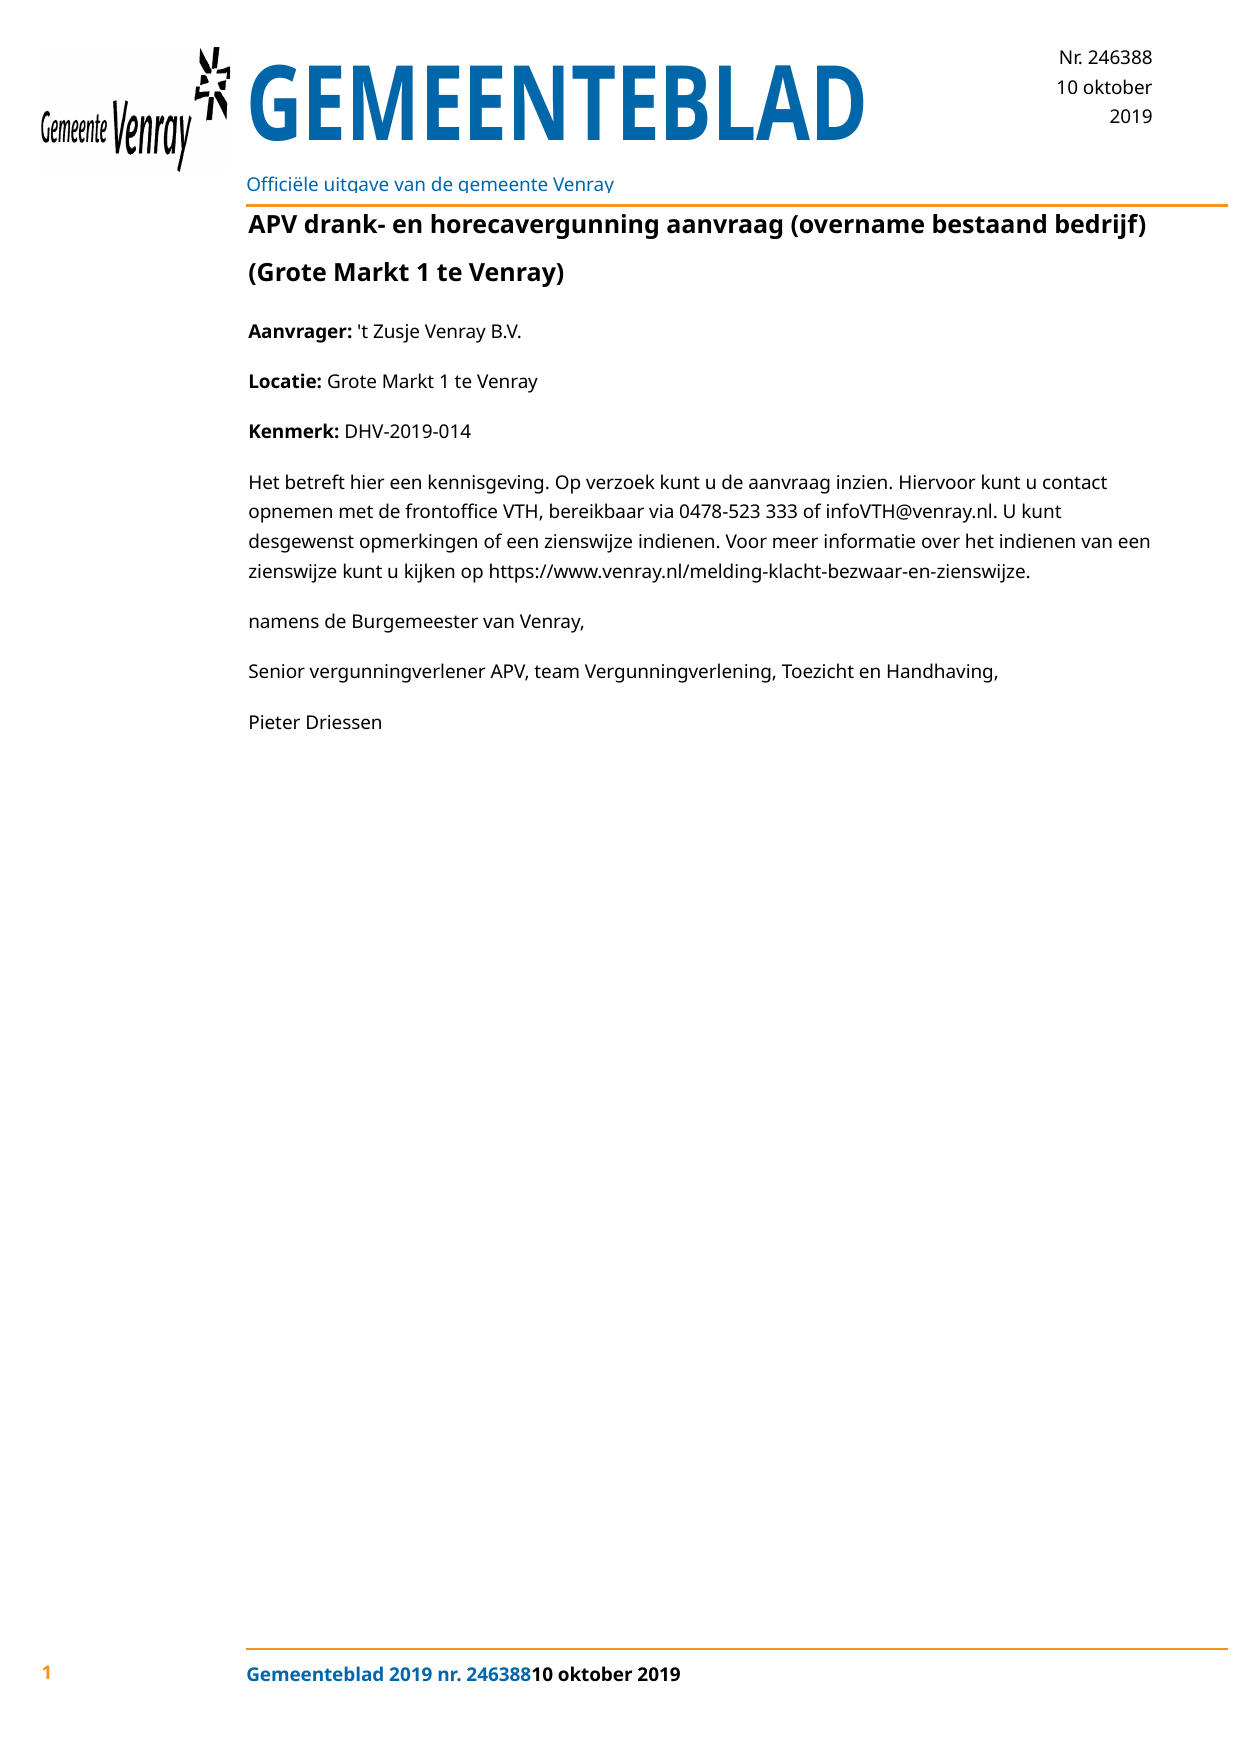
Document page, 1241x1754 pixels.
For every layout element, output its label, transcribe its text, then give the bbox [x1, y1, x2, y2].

text namens de Burgemeester van Venray, [248, 608, 1152, 634]
picture [41, 47, 231, 172]
text APV drank- en horecavergunning aanvraag (overname bestaand bedrijf) (Grote Markt 1 te Venray) [248, 207, 1152, 288]
text Kenmerk: DHV-2019-014 [248, 419, 1152, 444]
text Het betreft hier een kennisgeving. Op verzoek kunt u de aanvraag inzien. Hiervoor kunt u contact opnemen met de frontoffice VTH, bereikbaar via 0478-523 333 of infoVTH@venray.nl. U kunt desgewenst opmerkingen of een zienswijze indienen. Voor meer informatie over het indienen van een zienswijze kunt u kijken op https://www.venray.nl/melding-klacht-bezwaar-en-zienswijze. [248, 469, 1152, 584]
text Locatie: Grote Markt 1 te Venray [248, 368, 1152, 394]
text Pieter Driessen [248, 709, 1152, 735]
text Aanvrager: 't Zusje Venray B.V. [248, 318, 1152, 344]
text Senior vergunningverlener APV, team Vergunningverlening, Toezicht en Handhaving, [248, 659, 1152, 684]
